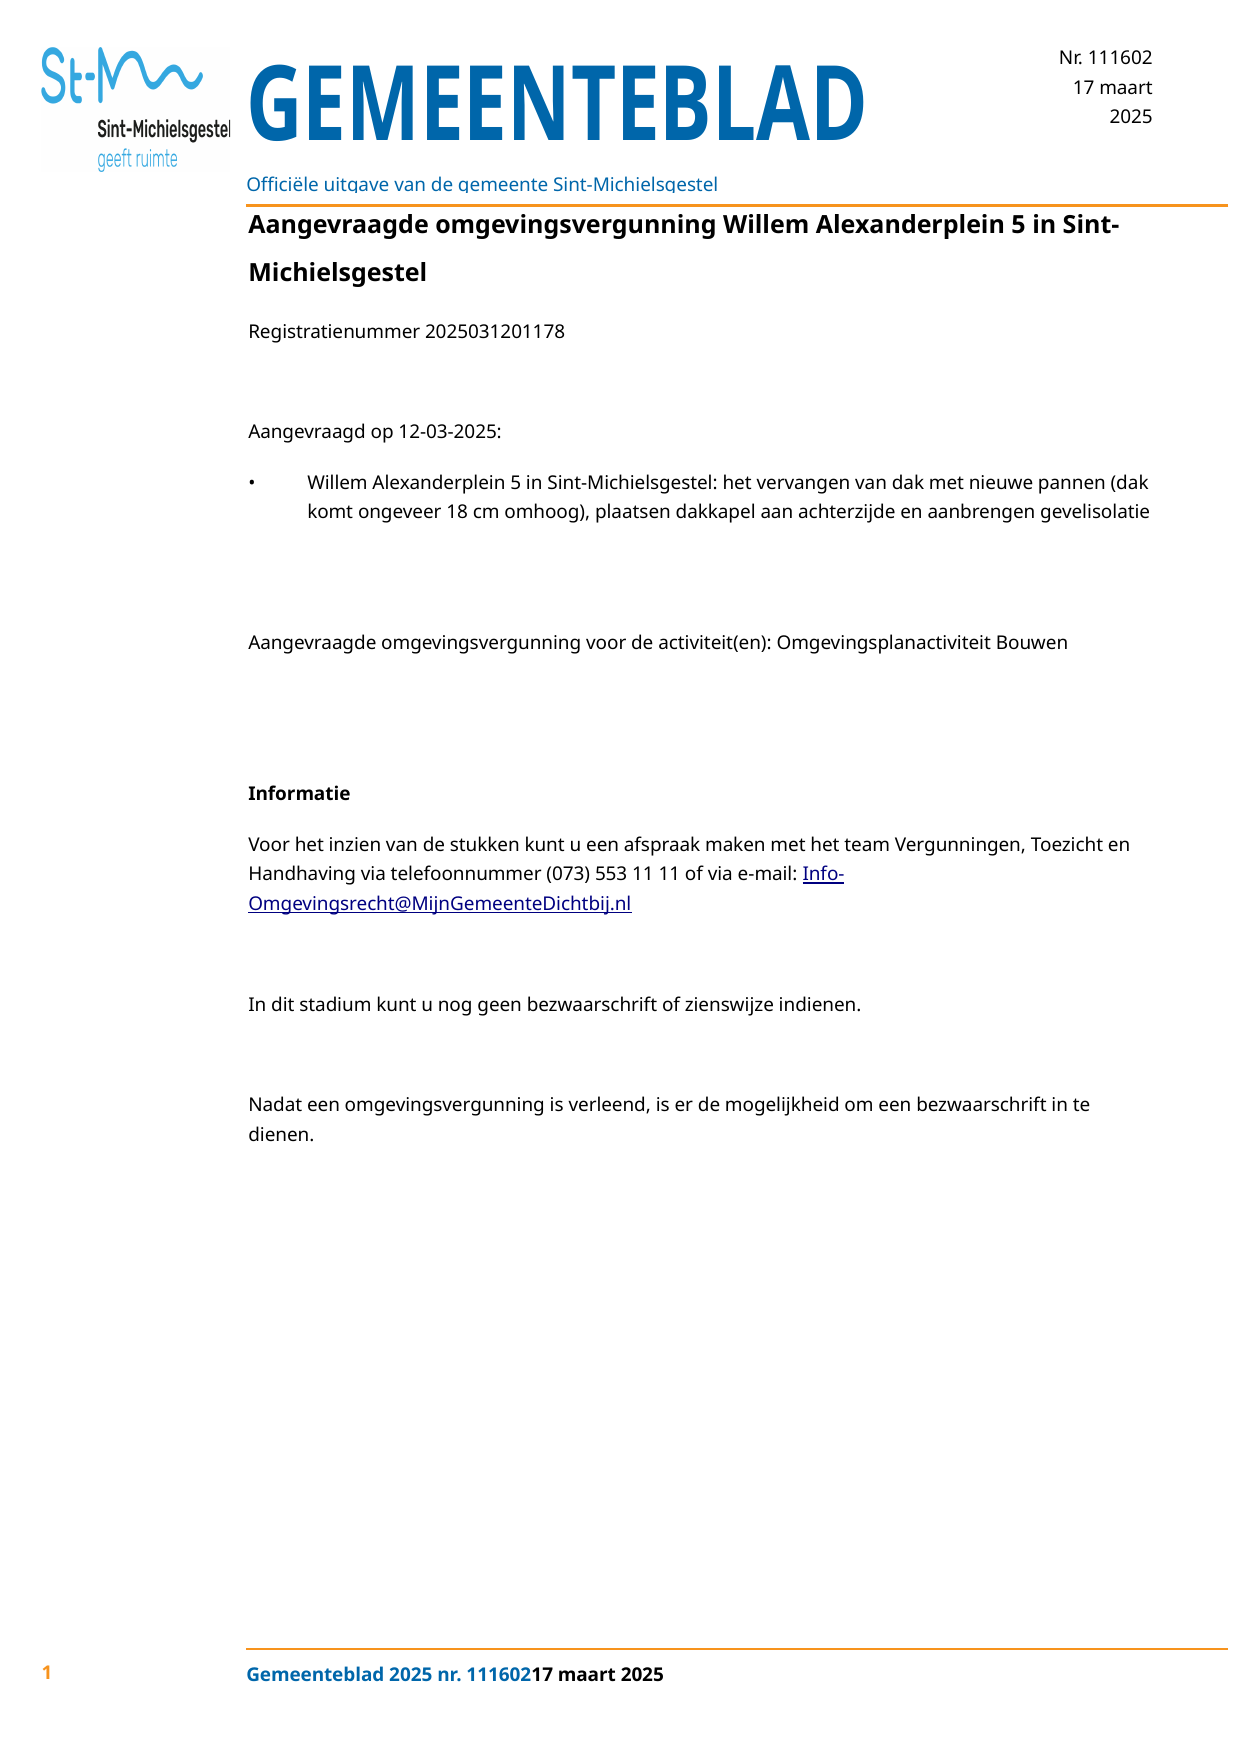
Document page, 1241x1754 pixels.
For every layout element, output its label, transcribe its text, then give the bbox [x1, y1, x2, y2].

text Aangevraagde omgevingsvergunning Willem Alexanderplein 5 in Sint-Michielsgestel [248, 207, 1152, 288]
text Aangevraagd op 12-03-2025: [248, 419, 1152, 444]
text Registratienummer 2025031201178 [248, 318, 1152, 344]
text Informatie [248, 780, 1152, 806]
list Willem Alexanderplein 5 in Sint-Michielsgestel: het vervangen van dak met nieuwe pannen (dak komt ongeveer 18 cm omhoog), plaatsen dakkapel aan achterzijde en aanbrengen gevelisolatie [248, 469, 1152, 524]
picture [41, 47, 231, 172]
text Aangevraagde omgevingsvergunning voor de activiteit(en): Omgevingsplanactiviteit Bouwen [248, 629, 1152, 655]
text Voor het inzien van de stukken kunt u een afspraak maken met het team Vergunningen, Toezicht en Handhaving via telefoonnummer (073) 553 11 11 of via e-mail: Info-Omgevingsrecht@MijnGemeenteDichtbij.nl [248, 831, 1152, 916]
text Nadat een omgevingsvergunning is verleend, is er de mogelijkheid om een bezwaarschrift in te dienen. [248, 1092, 1152, 1147]
text In dit stadium kunt u nog geen bezwaarschrift of zienswijze indienen. [248, 991, 1152, 1017]
